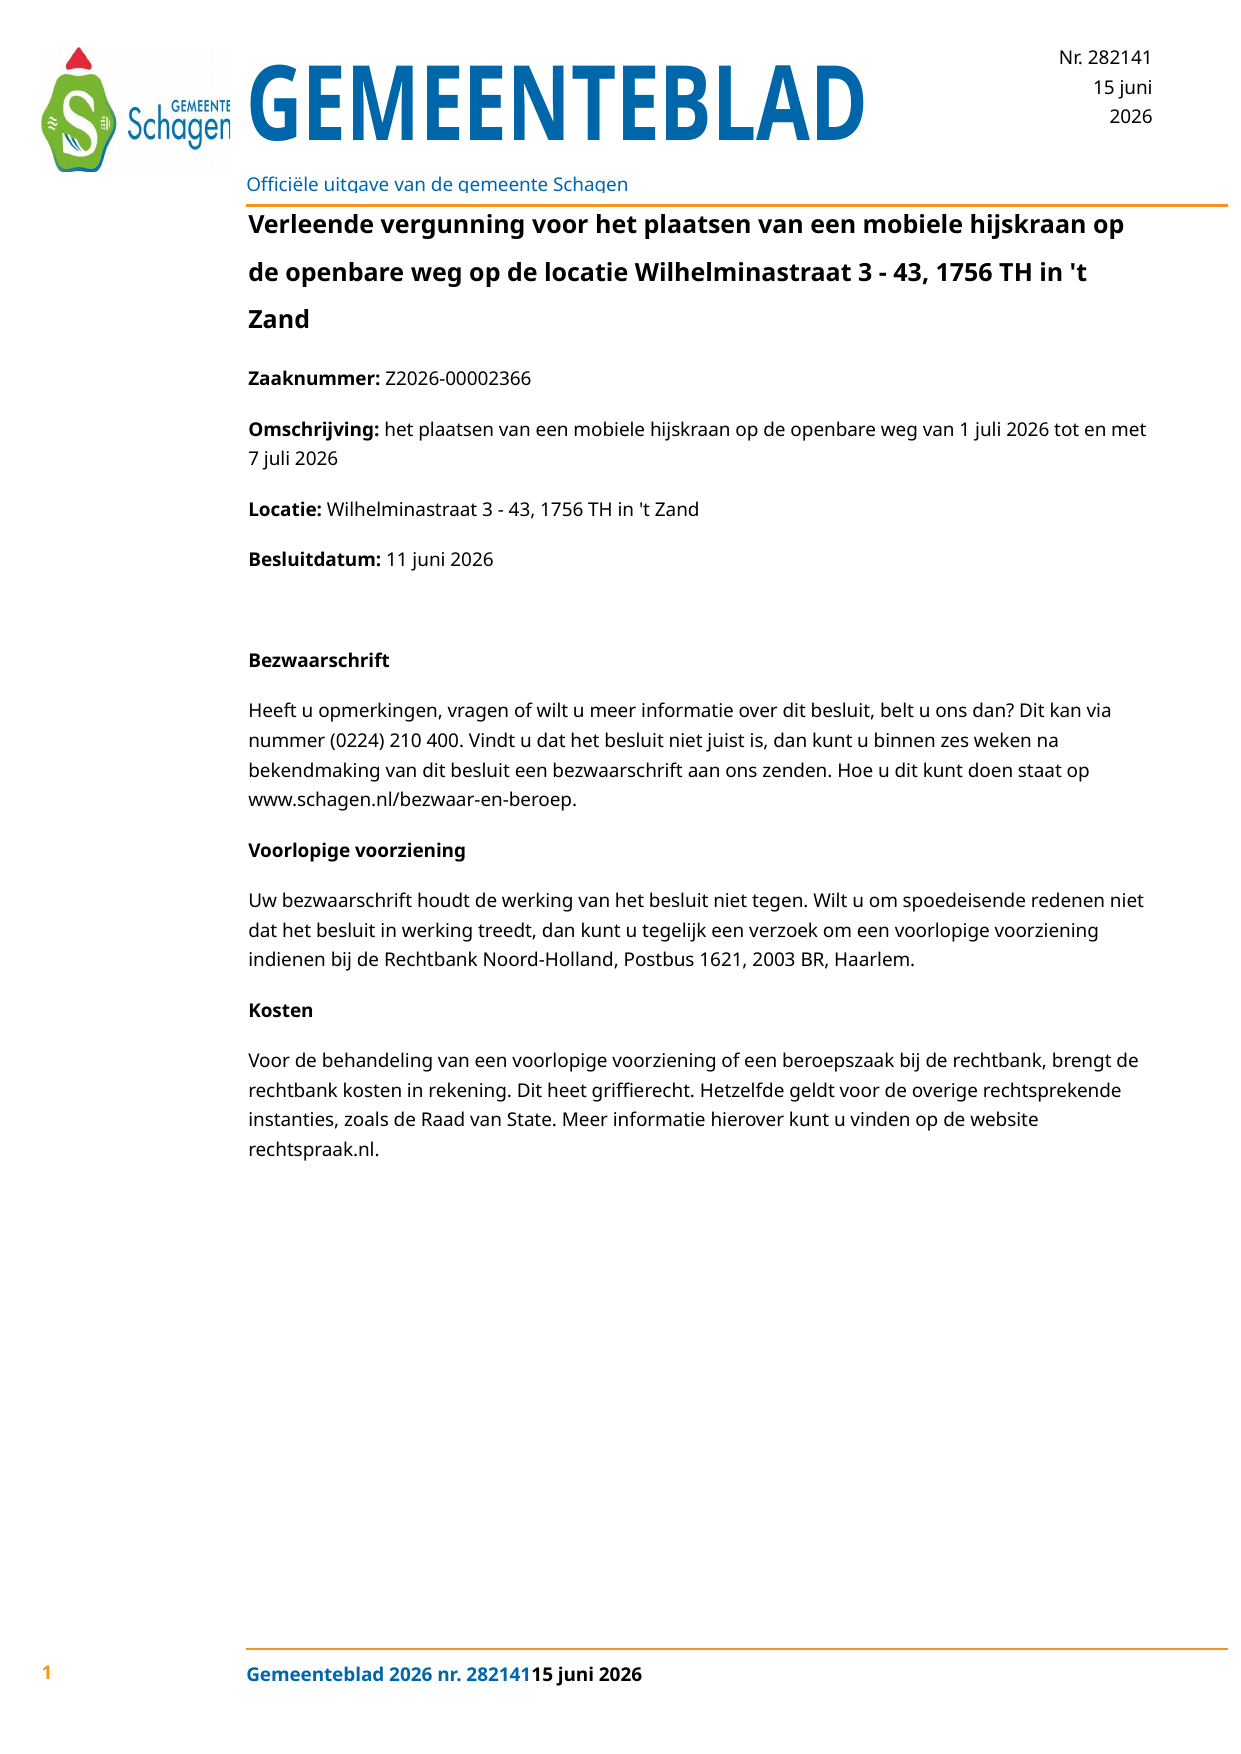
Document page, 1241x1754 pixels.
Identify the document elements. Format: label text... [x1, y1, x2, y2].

text Voor de behandeling van een voorlopige voorziening of een beroepszaak bij de rechtbank, brengt de rechtbank kosten in rekening. Dit heet griffierecht. Hetzelfde geldt voor de overige rechtsprekende instanties, zoals de Raad van State. Meer informatie hierover kunt u vinden op de website rechtspraak.nl. [248, 1047, 1152, 1162]
text Heeft u opmerkingen, vragen of wilt u meer informatie over dit besluit, belt u ons dan? Dit kan via nummer (0224) 210 400. Vindt u dat het besluit niet juist is, dan kunt u binnen zes weken na bekendmaking van dit besluit een bezwaarschrift aan ons zenden. Hoe u dit kunt doen staat op www.schagen.nl/bezwaar-en-beroep. [248, 698, 1152, 812]
picture [41, 47, 231, 172]
text Locatie: Wilhelminastraat 3 - 43, 1756 TH in 't Zand [248, 496, 1152, 522]
text Voorlopige voorziening [248, 837, 1152, 862]
text Omschrijving: het plaatsen van een mobiele hijskraan op de openbare weg van 1 juli 2026 tot en met 7 juli 2026 [248, 416, 1152, 471]
text Zaaknummer: Z2026-00002366 [248, 366, 1152, 391]
text Besluitdatum: 11 juni 2026 [248, 546, 1152, 572]
text Uw bezwaarschrift houdt de werking van het besluit niet tegen. Wilt u om spoedeisende redenen niet dat het besluit in werking treedt, dan kunt u tegelijk een verzoek om een voorlopige voorziening indienen bij de Rechtbank Noord-Holland, Postbus 1621, 2003 BR, Haarlem. [248, 887, 1152, 972]
text Kosten [248, 997, 1152, 1022]
text Bezwaarschrift [248, 647, 1152, 673]
text Verleende vergunning voor het plaatsen van een mobiele hijskraan op de openbare weg op de locatie Wilhelminastraat 3 - 43, 1756 TH in 't Zand [248, 207, 1152, 336]
